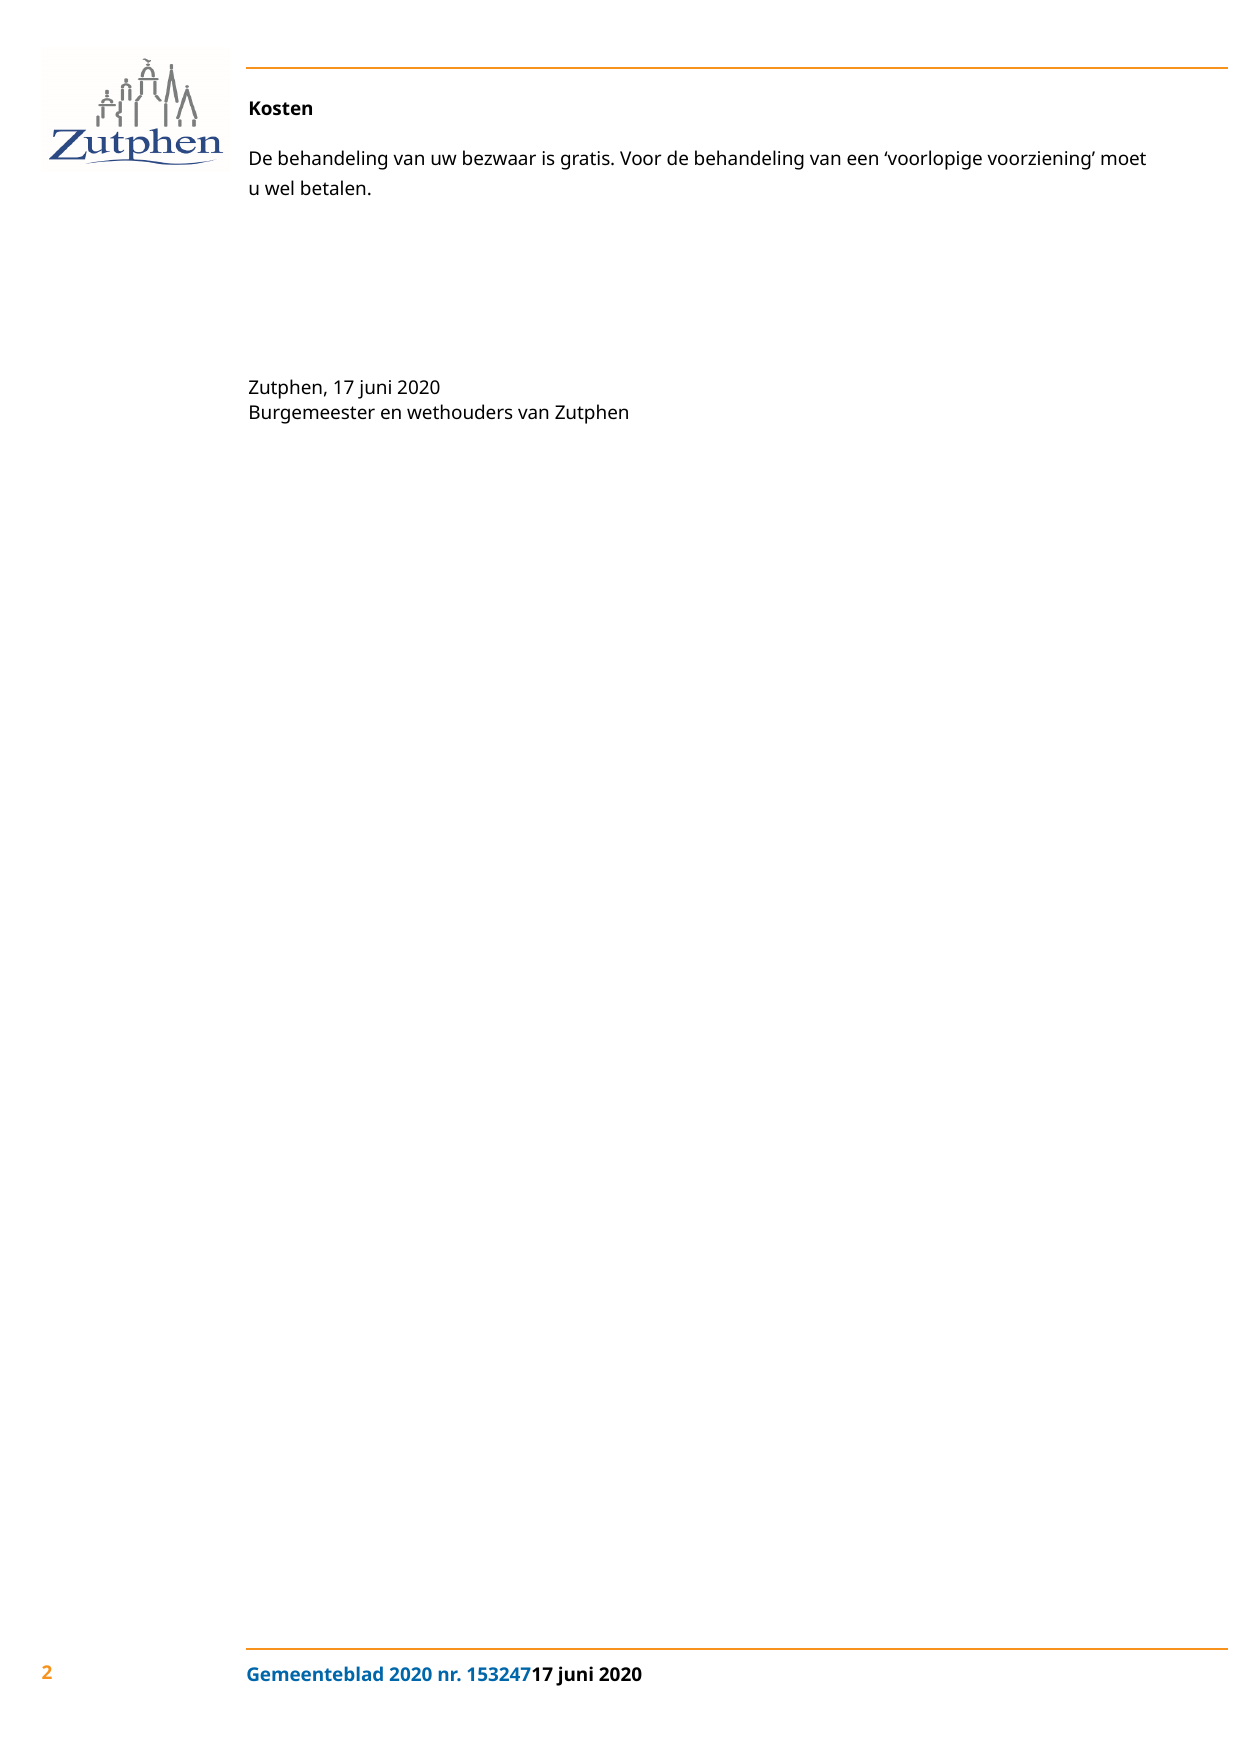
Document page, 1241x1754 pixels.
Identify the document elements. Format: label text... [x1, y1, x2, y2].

text Zutphen, 17 juni 2020 [248, 374, 1152, 399]
text Kosten [248, 95, 1152, 121]
picture [41, 47, 231, 172]
text Burgemeester en wethouders van Zutphen [248, 399, 1152, 425]
text De behandeling van uw bezwaar is gratis. Voor de behandeling van een ‘voorlopige voorziening’ moet u wel betalen. [248, 145, 1152, 201]
